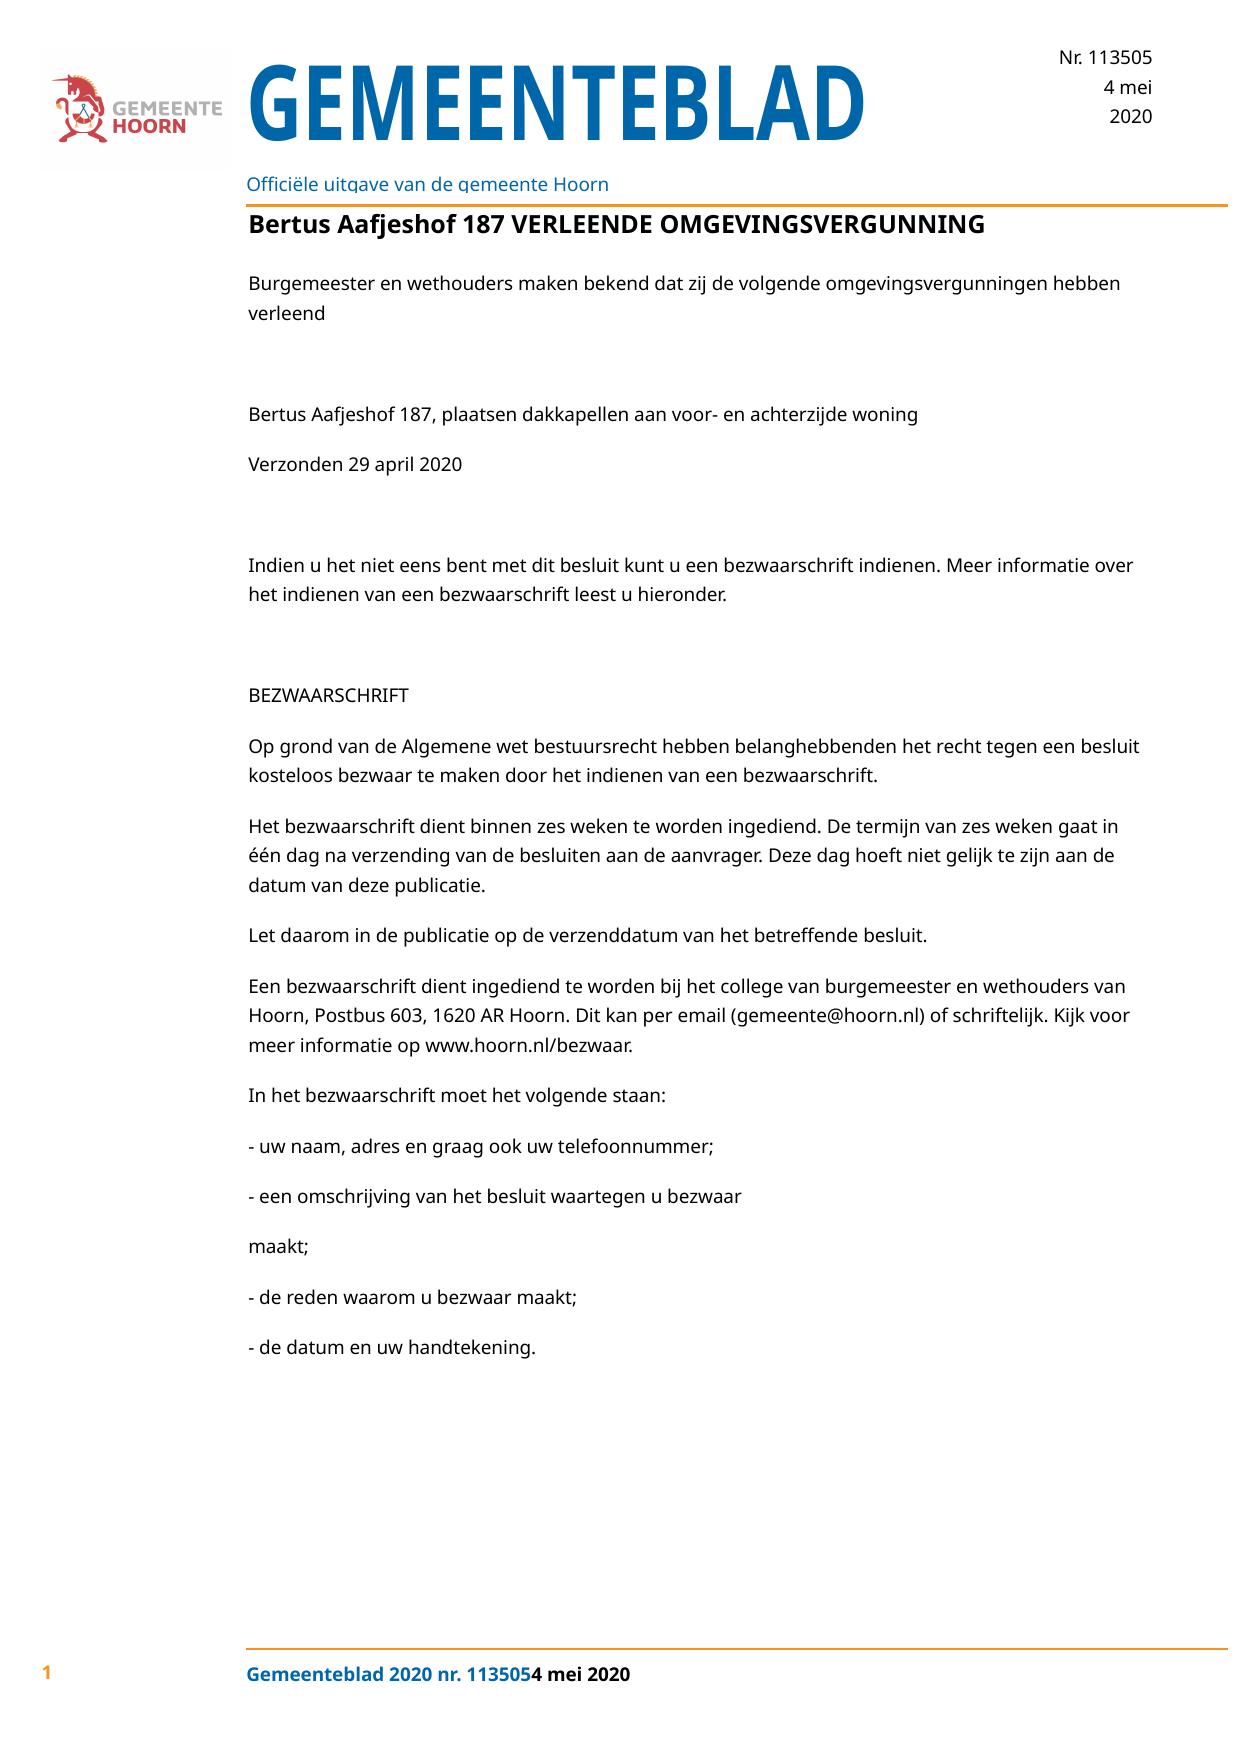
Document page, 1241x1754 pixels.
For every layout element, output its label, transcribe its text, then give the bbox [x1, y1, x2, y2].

text In het bezwaarschrift moet het volgende staan: [248, 1082, 1152, 1108]
text Het bezwaarschrift dient binnen zes weken te worden ingediend. De termijn van zes weken gaat in één dag na verzending van de besluiten aan de aanvrager. Deze dag hoeft niet gelijk te zijn aan de datum van deze publicatie. [248, 813, 1152, 898]
text - de datum en uw handtekening. [248, 1334, 1152, 1360]
text Bertus Aafjeshof 187, plaatsen dakkapellen aan voor- en achterzijde woning [248, 401, 1152, 426]
text - de reden waarom u bezwaar maakt; [248, 1284, 1152, 1310]
text BEZWAARSCHRIFT [248, 682, 1152, 708]
text maakt; [248, 1234, 1152, 1259]
text Indien u het niet eens bent met dit besluit kunt u een bezwaarschrift indienen. Meer informatie over het indienen van een bezwaarschrift leest u hieronder. [248, 552, 1152, 607]
text Let daarom in de publicatie op de verzenddatum van het betreffende besluit. [248, 922, 1152, 948]
text Burgemeester en wethouders maken bekend dat zij de volgende omgevingsvergunningen hebben verleend [248, 270, 1152, 326]
text - een omschrijving van het besluit waartegen u bezwaar [248, 1183, 1152, 1209]
text Op grond van de Algemene wet bestuursrecht hebben belanghebbenden het recht tegen een besluit kosteloos bezwaar te maken door het indienen van een bezwaarschrift. [248, 733, 1152, 788]
text Verzonden 29 april 2020 [248, 451, 1152, 477]
text - uw naam, adres en graag ook uw telefoonnummer; [248, 1133, 1152, 1158]
text Een bezwaarschrift dient ingediend te worden bij het college van burgemeester en wethouders van Hoorn, Postbus 603, 1620 AR Hoorn. Dit kan per email (gemeente@hoorn.nl) of schriftelijk. Kijk voor meer informatie op www.hoorn.nl/bezwaar. [248, 973, 1152, 1058]
text Bertus Aafjeshof 187 VERLEENDE OMGEVINGSVERGUNNING [248, 207, 1152, 241]
picture [41, 47, 231, 172]
